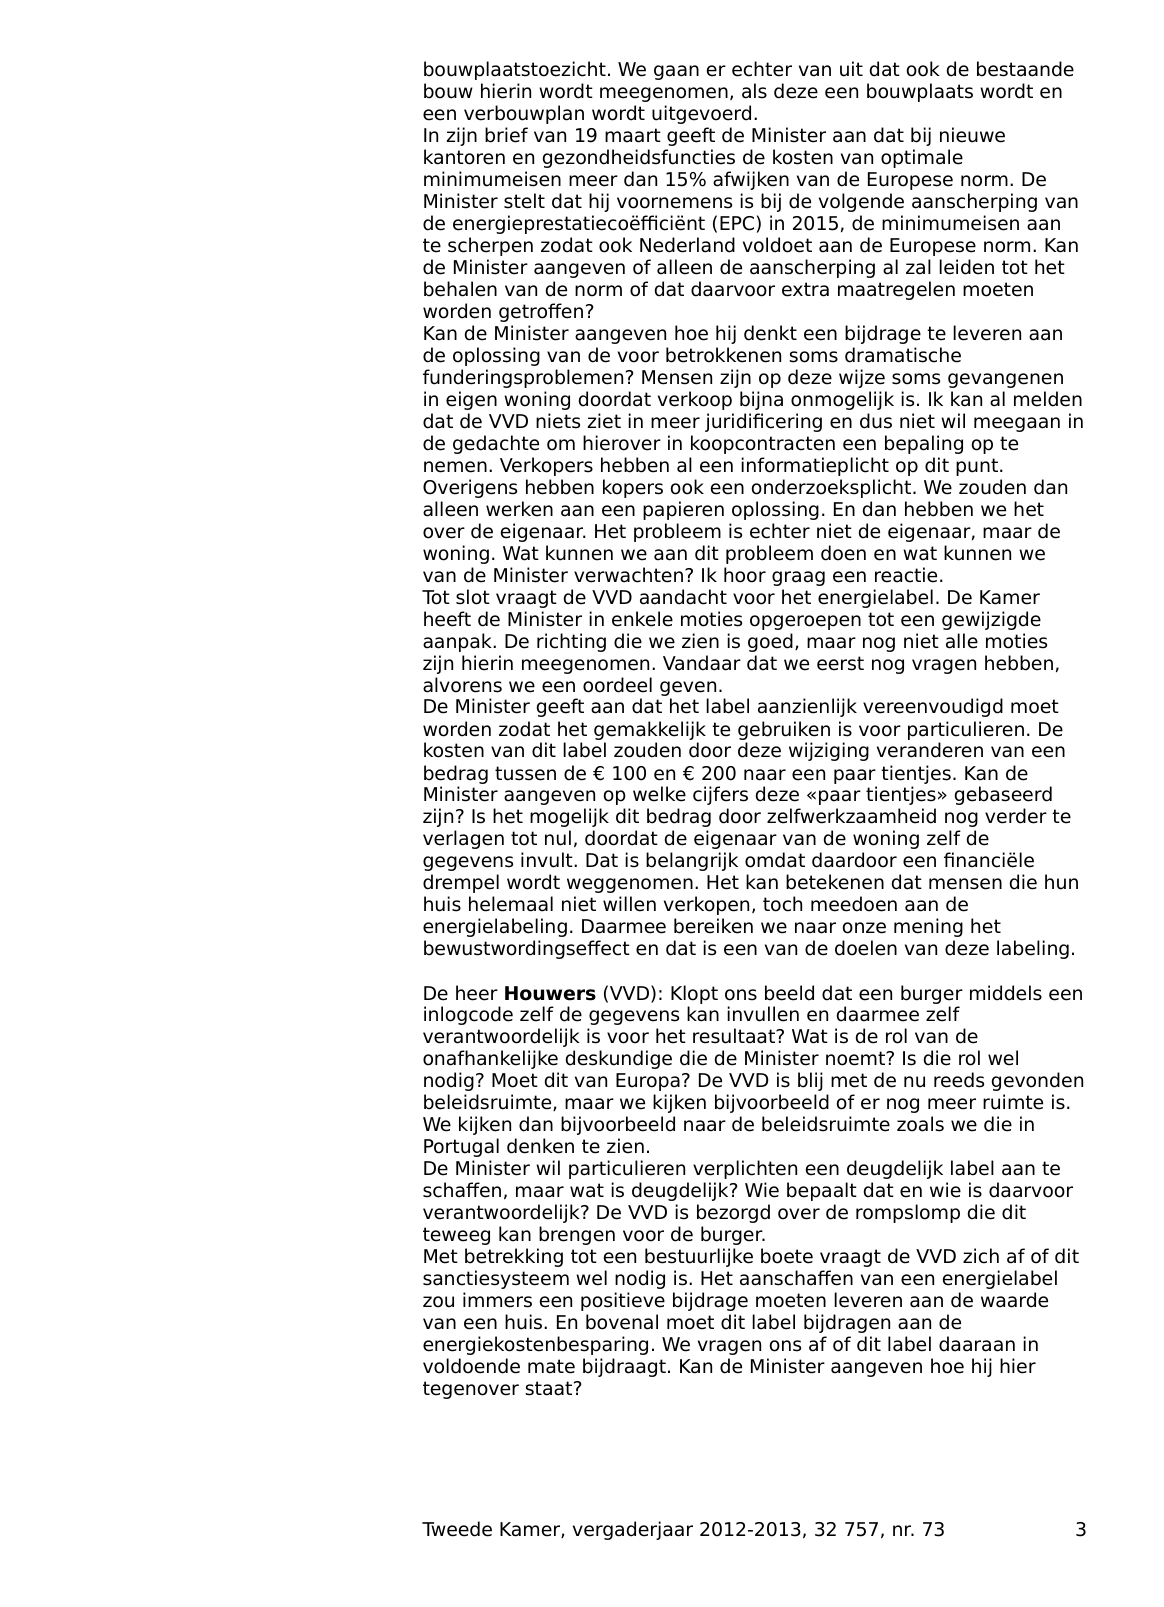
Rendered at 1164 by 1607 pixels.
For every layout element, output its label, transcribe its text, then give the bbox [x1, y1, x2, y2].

text Kan de Minister aangeven hoe hij denkt een bijdrage te leveren aan de oplossing van de voor betrokkenen soms dramatische funderingsproblemen? Mensen zijn op deze wijze soms gevangenen in eigen woning doordat verkoop bijna onmogelijk is. Ik kan al melden dat de VVD niets ziet in meer juridificering en dus niet wil meegaan in de gedachte om hierover in koopcontracten een bepaling op te nemen. Verkopers hebben al een informatieplicht op dit punt. Overigens hebben kopers ook een onderzoeksplicht. We zouden dan alleen werken aan een papieren oplossing. En dan hebben we het over de eigenaar. Het probleem is echter niet de eigenaar, maar de woning. Wat kunnen we aan dit probleem doen en wat kunnen we van de Minister verwachten? Ik hoor graag een reactie. [422, 323, 1087, 587]
text Met betrekking tot een bestuurlijke boete vraagt de VVD zich af of dit sanctiesysteem wel nodig is. Het aanschaffen van een energielabel zou immers een positieve bijdrage moeten leveren aan de waarde van een huis. En bovenal moet dit label bijdragen aan de energiekostenbesparing. We vragen ons af of dit label daaraan in voldoende mate bijdraagt. Kan de Minister aangeven hoe hij hier tegenover staat? [422, 1246, 1087, 1400]
text In zijn brief van 19 maart geeft de Minister aan dat bij nieuwe kantoren en gezondheidsfuncties de kosten van optimale minimumeisen meer dan 15% afwijken van de Europese norm. De Minister stelt dat hij voornemens is bij de volgende aanscherping van de energieprestatiecoëfficiënt (EPC) in 2015, de minimumeisen aan te scherpen zodat ook Nederland voldoet aan de Europese norm. Kan de Minister aangeven of alleen de aanscherping al zal leiden tot het behalen van de norm of dat daarvoor extra maatregelen moeten worden getroffen? [422, 125, 1087, 323]
text De Minister wil particulieren verplichten een deugdelijk label aan te schaffen, maar wat is deugdelijk? Wie bepaalt dat en wie is daarvoor verantwoordelijk? De VVD is bezorgd over de rompslomp die dit teweeg kan brengen voor de burger. [422, 1158, 1087, 1246]
text De Minister geeft aan dat het label aanzienlijk vereenvoudigd moet worden zodat het gemakkelijk te gebruiken is voor particulieren. De kosten van dit label zouden door deze wijziging veranderen van een bedrag tussen de € 100 en € 200 naar een paar tientjes. Kan de Minister aangeven op welke cijfers deze «paar tientjes» gebaseerd zijn? Is het mogelijk dit bedrag door zelfwerkzaamheid nog verder te verlagen tot nul, doordat de eigenaar van de woning zelf de gegevens invult. Dat is belangrijk omdat daardoor een financiële drempel wordt weggenomen. Het kan betekenen dat mensen die hun huis helemaal niet willen verkopen, toch meedoen aan de energielabeling. Daarmee bereiken we naar onze mening het bewustwordingseffect en dat is een van de doelen van deze labeling. [422, 696, 1087, 960]
text bouwplaatstoezicht. We gaan er echter van uit dat ook de bestaande bouw hierin wordt meegenomen, als deze een bouwplaats wordt en een verbouwplan wordt uitgevoerd. [422, 59, 1087, 125]
text De heer Houwers (VVD): Klopt ons beeld dat een burger middels een inlogcode zelf de gegevens kan invullen en daarmee zelf verantwoordelijk is voor het resultaat? Wat is de rol van de onafhankelijke deskundige die de Minister noemt? Is die rol wel nodig? Moet dit van Europa? De VVD is blij met de nu reeds gevonden beleidsruimte, maar we kijken bijvoorbeeld of er nog meer ruimte is. We kijken dan bijvoorbeeld naar de beleidsruimte zoals we die in Portugal denken te zien. [422, 982, 1087, 1158]
text Tot slot vraagt de VVD aandacht voor het energielabel. De Kamer heeft de Minister in enkele moties opgeroepen tot een gewijzigde aanpak. De richting die we zien is goed, maar nog niet alle moties zijn hierin meegenomen. Vandaar dat we eerst nog vragen hebben, alvorens we een oordeel geven. [422, 587, 1087, 696]
